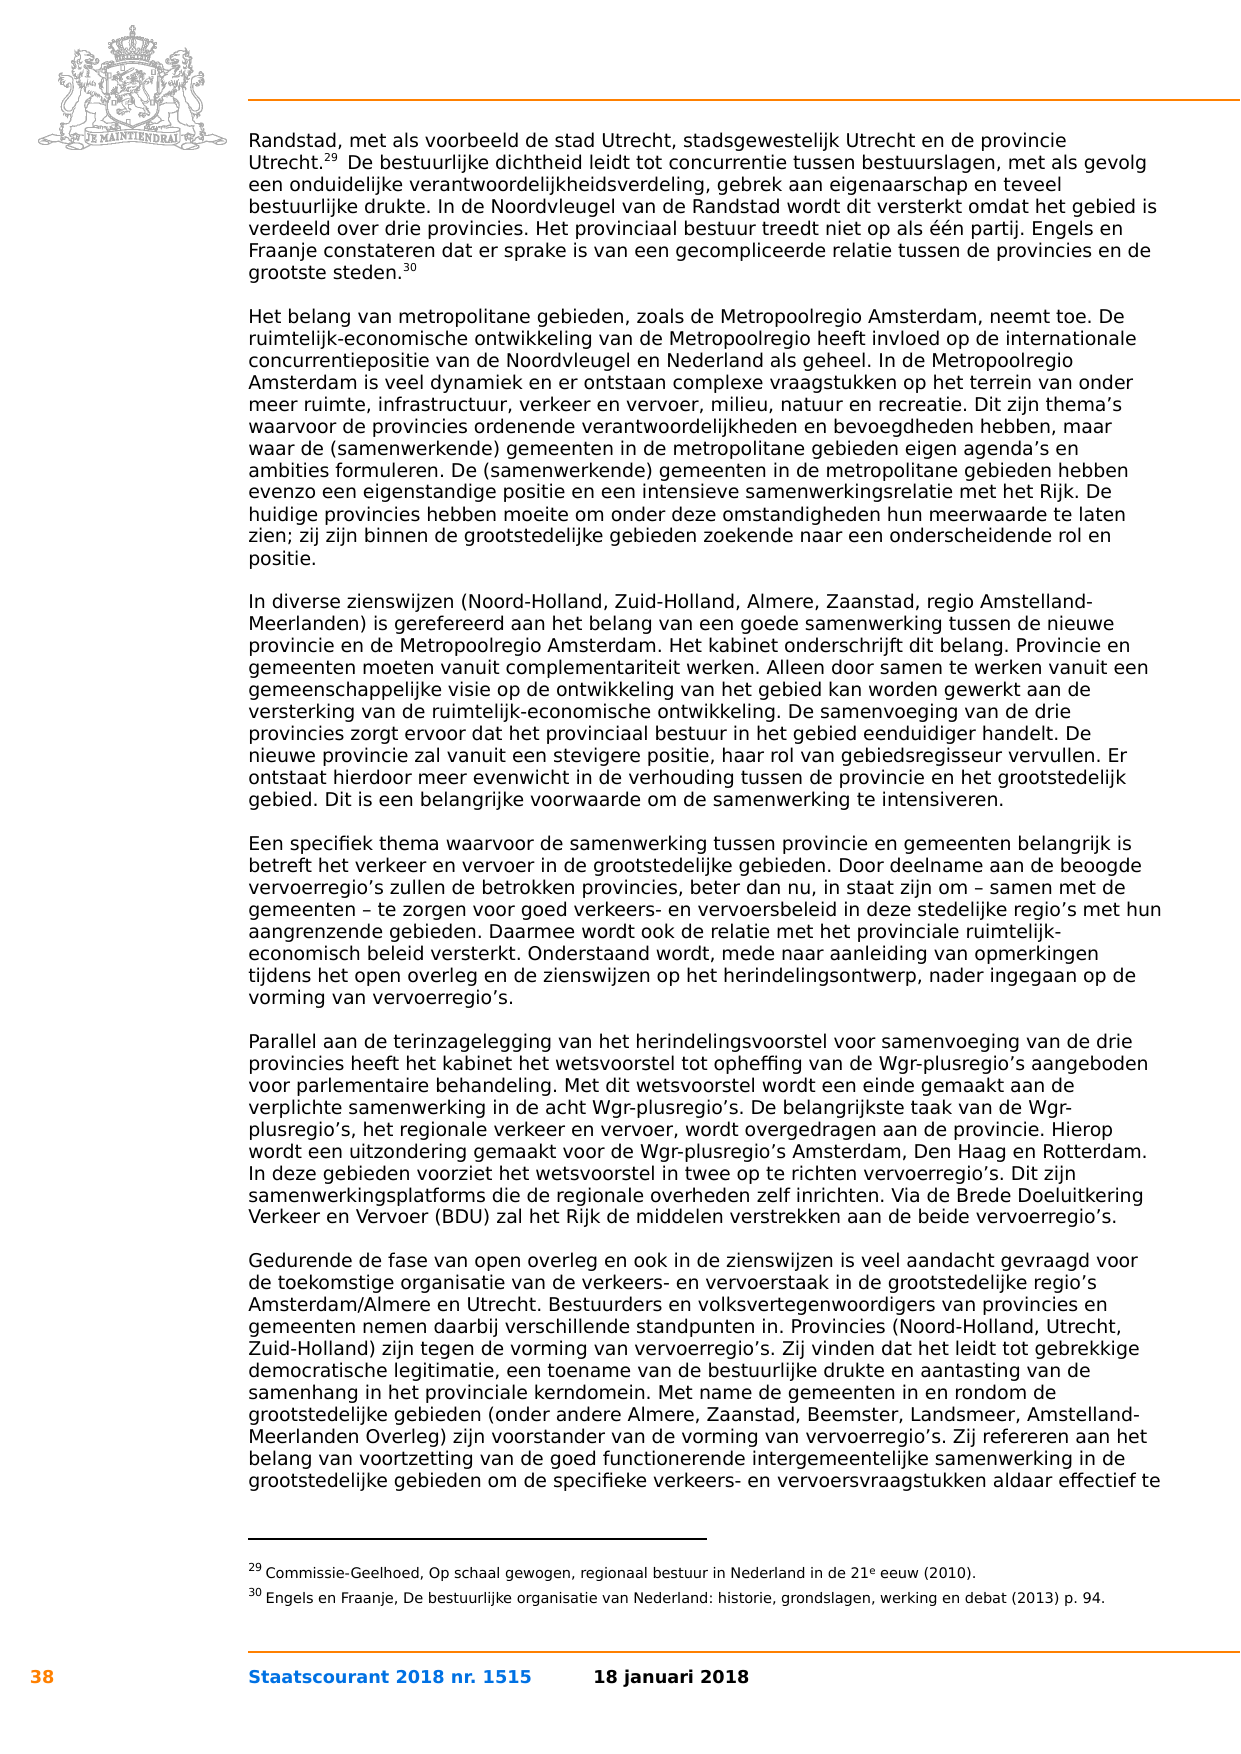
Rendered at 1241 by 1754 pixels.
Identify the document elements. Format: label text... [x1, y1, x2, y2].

text In diverse zienswijzen (Noord-Holland, Zuid-Holland, Almere, Zaanstad, regio Amstelland-Meerlanden) is gerefereerd aan het belang van een goede samenwerking tussen de nieuwe provincie en de Metropoolregio Amsterdam. Het kabinet onderschrijft dit belang. Provincie en gemeenten moeten vanuit complementariteit werken. Alleen door samen te werken vanuit een gemeenschappelijke visie op de ontwikkeling van het gebied kan worden gewerkt aan de versterking van de ruimtelijk-economische ontwikkeling. De samenvoeging van de drie provincies zorgt ervoor dat het provinciaal bestuur in het gebied eenduidiger handelt. De nieuwe provincie zal vanuit een stevigere positie, haar rol van gebiedsregisseur vervullen. Er ontstaat hierdoor meer evenwicht in de verhouding tussen de provincie en het grootstedelijk gebied. Dit is een belangrijke voorwaarde om de samenwerking te intensiveren. [248, 591, 1163, 811]
picture [38, 25, 227, 150]
text Een specifiek thema waarvoor de samenwerking tussen provincie en gemeenten belangrijk is betreft het verkeer en vervoer in de grootstedelijke gebieden. Door deelname aan de beoogde vervoerregio’s zullen de betrokken provincies, beter dan nu, in staat zijn om – samen met de gemeenten – te zorgen voor goed verkeers- en vervoersbeleid in deze stedelijke regio’s met hun aangrenzende gebieden. Daarmee wordt ook de relatie met het provinciale ruimtelijk-economisch beleid versterkt. Onderstaand wordt, mede naar aanleiding van opmerkingen tijdens het open overleg en de zienswijzen op het herindelingsontwerp, nader ingegaan op de vorming van vervoerregio’s. [248, 833, 1163, 1009]
text Engels en Fraanje, De bestuurlijke organisatie van Nederland: historie, grondslagen, werking en debat (2013) p. 94. [248, 1586, 1163, 1608]
text Het belang van metropolitane gebieden, zoals de Metropoolregio Amsterdam, neemt toe. De ruimtelijk-economische ontwikkeling van de Metropoolregio heeft invloed op de internationale concurrentiepositie van de Noordvleugel en Nederland als geheel. In de Metropoolregio Amsterdam is veel dynamiek en er ontstaan complexe vraagstukken op het terrein van onder meer ruimte, infrastructuur, verkeer en vervoer, milieu, natuur en recreatie. Dit zijn thema’s waarvoor de provincies ordenende verantwoordelijkheden en bevoegdheden hebben, maar waar de (samenwerkende) gemeenten in de metropolitane gebieden eigen agenda’s en ambities formuleren. De (samenwerkende) gemeenten in de metropolitane gebieden hebben evenzo een eigenstandige positie en een intensieve samenwerkingsrelatie met het Rijk. De huidige provincies hebben moeite om onder deze omstandigheden hun meerwaarde te laten zien; zij zijn binnen de grootstedelijke gebieden zoekende naar een onderscheidende rol en positie. [248, 306, 1163, 569]
text Randstad, met als voorbeeld de stad Utrecht, stadsgewestelijk Utrecht en de provincie Utrecht. De bestuurlijke dichtheid leidt tot concurrentie tussen bestuurslagen, met als gevolg een onduidelijke verantwoordelijkheidsverdeling, gebrek aan eigenaarschap en teveel bestuurlijke drukte. In de Noordvleugel van de Randstad wordt dit versterkt omdat het gebied is verdeeld over drie provincies. Het provinciaal bestuur treedt niet op als één partij. Engels en Fraanje constateren dat er sprake is van een gecompliceerde relatie tussen de provincies en de grootste steden. [248, 130, 1163, 284]
text Commissie-Geelhoed, Op schaal gewogen, regionaal bestuur in Nederland in de 21e eeuw (2010). [248, 1561, 1163, 1583]
text Parallel aan de terinzagelegging van het herindelingsvoorstel voor samenvoeging van de drie provincies heeft het kabinet het wetsvoorstel tot opheffing van de Wgr-plusregio’s aangeboden voor parlementaire behandeling. Met dit wetsvoorstel wordt een einde gemaakt aan de verplichte samenwerking in de acht Wgr-plusregio’s. De belangrijkste taak van de Wgr-plusregio’s, het regionale verkeer en vervoer, wordt overgedragen aan de provincie. Hierop wordt een uitzondering gemaakt voor de Wgr-plusregio’s Amsterdam, Den Haag en Rotterdam. In deze gebieden voorziet het wetsvoorstel in twee op te richten vervoerregio’s. Dit zijn samenwerkingsplatforms die de regionale overheden zelf inrichten. Via de Brede Doeluitkering Verkeer en Vervoer (BDU) zal het Rijk de middelen verstrekken aan de beide vervoerregio’s. [248, 1031, 1163, 1228]
text Gedurende de fase van open overleg en ook in de zienswijzen is veel aandacht gevraagd voor de toekomstige organisatie van de verkeers- en vervoerstaak in de grootstedelijke regio’s Amsterdam/Almere en Utrecht. Bestuurders en volksvertegenwoordigers van provincies en gemeenten nemen daarbij verschillende standpunten in. Provincies (Noord-Holland, Utrecht, Zuid-Holland) zijn tegen de vorming van vervoerregio’s. Zij vinden dat het leidt tot gebrekkige democratische legitimatie, een toename van de bestuurlijke drukte en aantasting van de samenhang in het provinciale kerndomein. Met name de gemeenten in en rondom de grootstedelijke gebieden (onder andere Almere, Zaanstad, Beemster, Landsmeer, Amstelland-Meerlanden Overleg) zijn voorstander van de vorming van vervoerregio’s. Zij refereren aan het belang van voortzetting van de goed functionerende intergemeentelijke samenwerking in de grootstedelijke gebieden om de specifieke verkeers- en vervoersvraagstukken aldaar effectief te [248, 1250, 1163, 1492]
